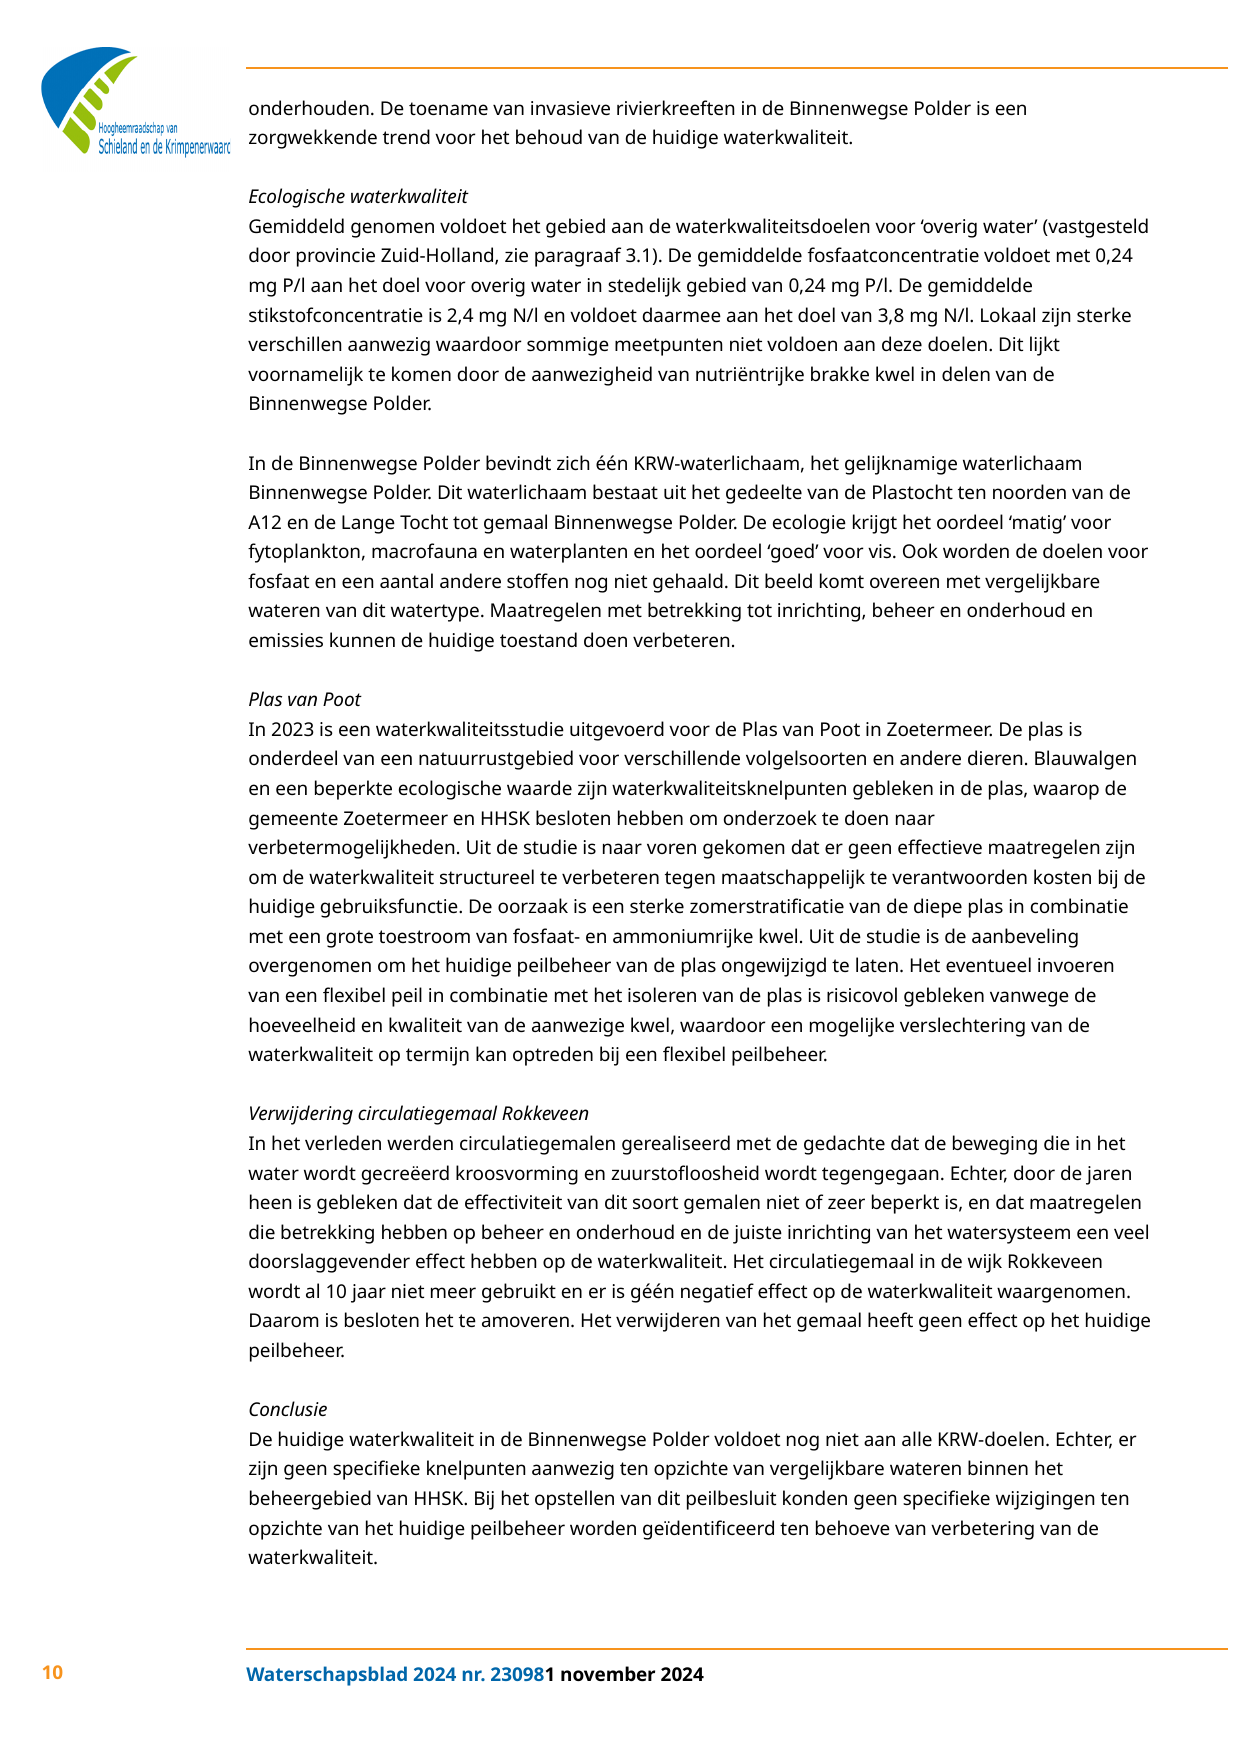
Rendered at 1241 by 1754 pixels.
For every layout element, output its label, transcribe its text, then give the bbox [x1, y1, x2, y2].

picture [41, 47, 231, 172]
text Verwijdering circulatiegemaal Rokkeveen [248, 1101, 1152, 1126]
text Plas van Poot [248, 686, 1152, 712]
text Conclusie [248, 1396, 1152, 1422]
text Gemiddeld genomen voldoet het gebied aan de waterkwaliteitsdoelen voor ‘overig water’ (vastgesteld door provincie Zuid-Holland, zie paragraaf 3.1). De gemiddelde fosfaatconcentratie voldoet met 0,24 mg P/l aan het doel voor overig water in stedelijk gebied van 0,24 mg P/l. De gemiddelde stikstofconcentratie is 2,4 mg N/l en voldoet daarmee aan het doel van 3,8 mg N/l. Lokaal zijn sterke verschillen aanwezig waardoor sommige meetpunten niet voldoen aan deze doelen. Dit lijkt voornamelijk te komen door de aanwezigheid van nutriëntrijke brakke kwel in delen van de Binnenwegse Polder. [248, 213, 1152, 416]
text In het verleden werden circulatiegemalen gerealiseerd met de gedachte dat de beweging die in het water wordt gecreëerd kroosvorming en zuurstofloosheid wordt tegengegaan. Echter, door de jaren heen is gebleken dat de effectiviteit van dit soort gemalen niet of zeer beperkt is, en dat maatregelen die betrekking hebben op beheer en onderhoud en de juiste inrichting van het watersysteem een veel doorslaggevender effect hebben op de waterkwaliteit. Het circulatiegemaal in de wijk Rokkeveen wordt al 10 jaar niet meer gebruikt en er is géén negatief effect op de waterkwaliteit waargenomen. Daarom is besloten het te amoveren. Het verwijderen van het gemaal heeft geen effect op het huidige peilbeheer. [248, 1130, 1152, 1363]
text onderhouden. De toename van invasieve rivierkreeften in de Binnenwegse Polder is een zorgwekkende trend voor het behoud van de huidige waterkwaliteit. [248, 95, 1152, 150]
text In de Binnenwegse Polder bevindt zich één KRW-waterlichaam, het gelijknamige waterlichaam Binnenwegse Polder. Dit waterlichaam bestaat uit het gedeelte van de Plastocht ten noorden van de A12 en de Lange Tocht tot gemaal Binnenwegse Polder. De ecologie krijgt het oordeel ‘matig’ voor fytoplankton, macrofauna en waterplanten en het oordeel ‘goed’ voor vis. Ook worden de doelen voor fosfaat en een aantal andere stoffen nog niet gehaald. Dit beeld komt overeen met vergelijkbare wateren van dit watertype. Maatregelen met betrekking tot inrichting, beheer en onderhoud en emissies kunnen de huidige toestand doen verbeteren. [248, 450, 1152, 653]
text In 2023 is een waterkwaliteitsstudie uitgevoerd voor de Plas van Poot in Zoetermeer. De plas is onderdeel van een natuurrustgebied voor verschillende volgelsoorten en andere dieren. Blauwalgen en een beperkte ecologische waarde zijn waterkwaliteitsknelpunten gebleken in de plas, waarop de gemeente Zoetermeer en HHSK besloten hebben om onderzoek te doen naar verbetermogelijkheden. Uit de studie is naar voren gekomen dat er geen effectieve maatregelen zijn om de waterkwaliteit structureel te verbeteren tegen maatschappelijk te verantwoorden kosten bij de huidige gebruiksfunctie. De oorzaak is een sterke zomerstratificatie van de diepe plas in combinatie met een grote toestroom van fosfaat- en ammoniumrijke kwel. Uit de studie is de aanbeveling overgenomen om het huidige peilbeheer van de plas ongewijzigd te laten. Het eventueel invoeren van een flexibel peil in combinatie met het isoleren van de plas is risicovol gebleken vanwege de hoeveelheid en kwaliteit van de aanwezige kwel, waardoor een mogelijke verslechtering van de waterkwaliteit op termijn kan optreden bij een flexibel peilbeheer. [248, 716, 1152, 1067]
text De huidige waterkwaliteit in de Binnenwegse Polder voldoet nog niet aan alle KRW-doelen. Echter, er zijn geen specifieke knelpunten aanwezig ten opzichte van vergelijkbare wateren binnen het beheergebied van HHSK. Bij het opstellen van dit peilbesluit konden geen specifieke wijzigingen ten opzichte van het huidige peilbeheer worden geïdentificeerd ten behoeve van verbetering van de waterkwaliteit. [248, 1426, 1152, 1570]
text Ecologische waterkwaliteit [248, 183, 1152, 209]
